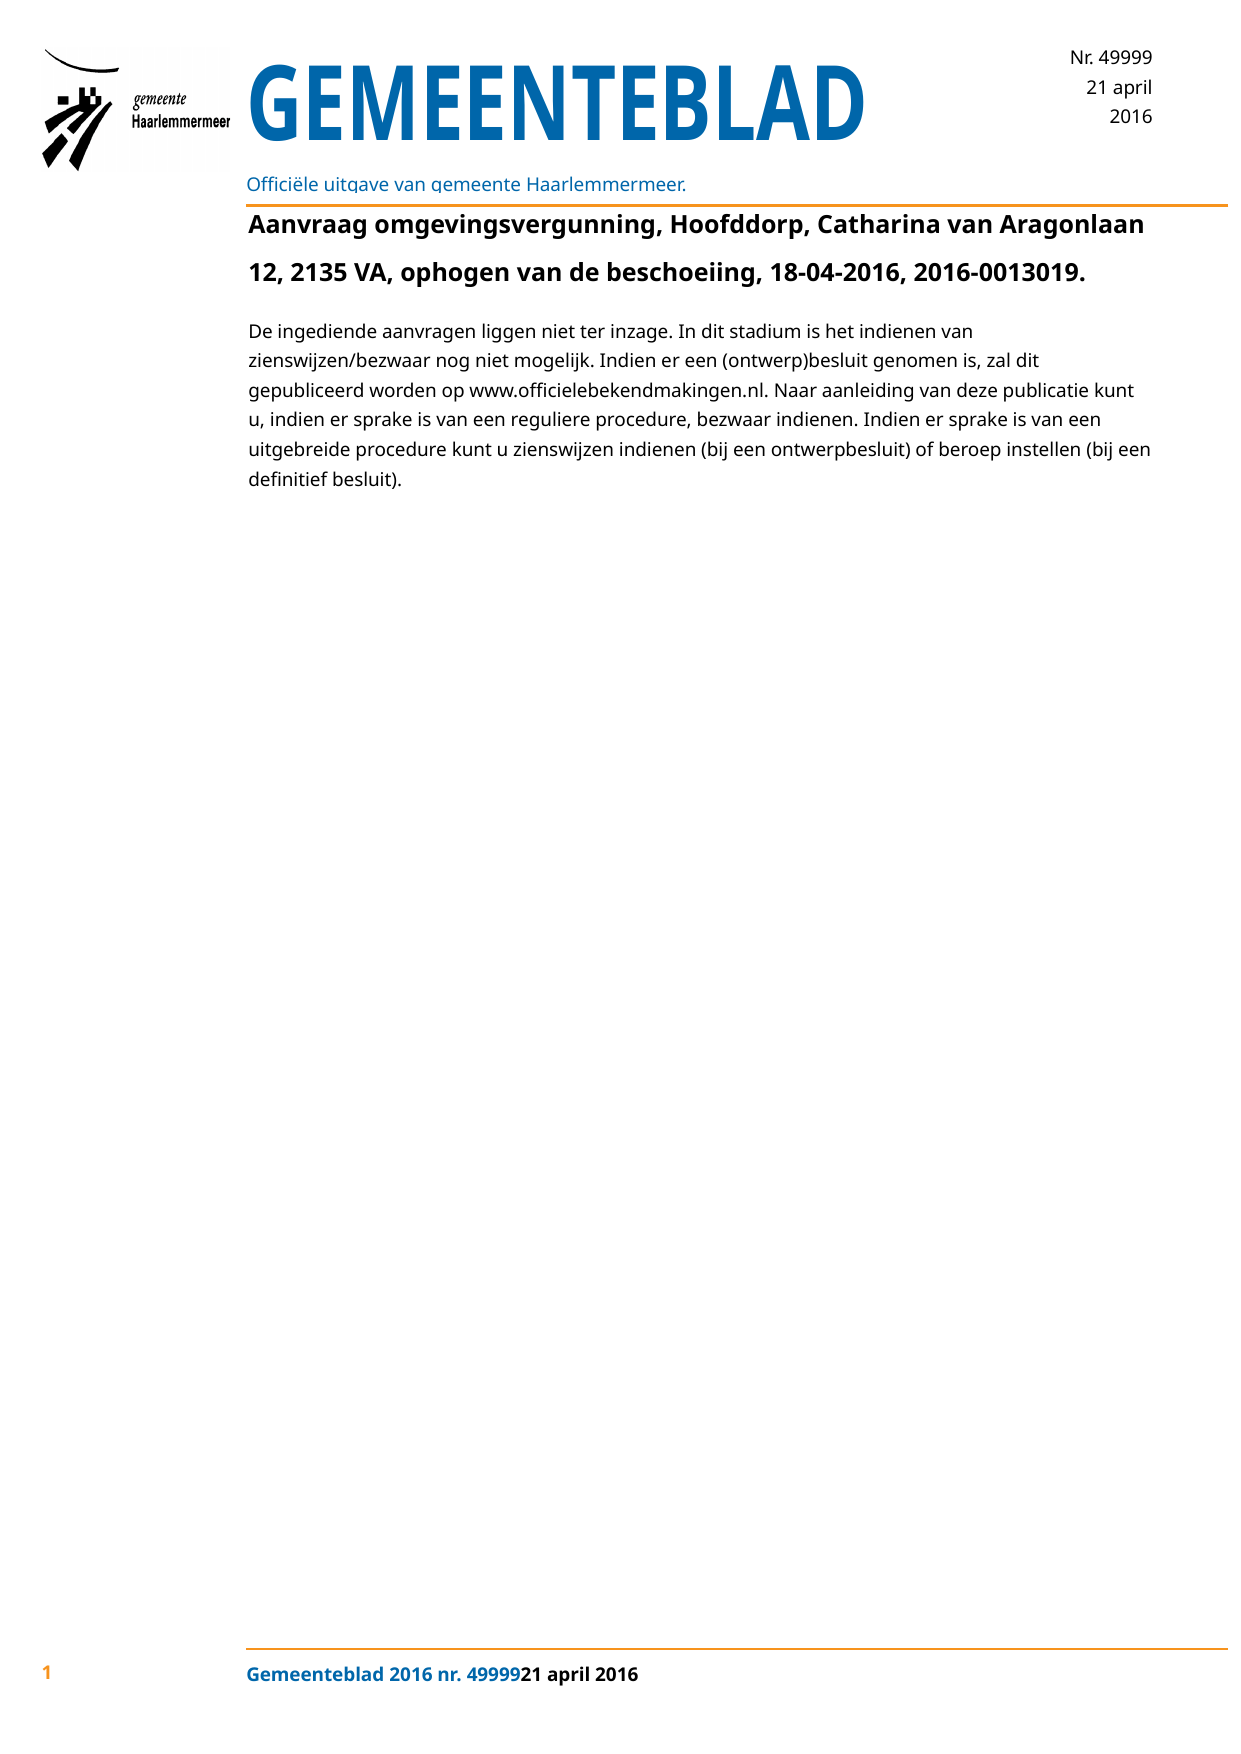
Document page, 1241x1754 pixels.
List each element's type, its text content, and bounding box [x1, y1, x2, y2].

text Aanvraag omgevingsvergunning, Hoofddorp, Catharina van Aragonlaan 12, 2135 VA, ophogen van de beschoeiing, 18-04-2016, 2016-0013019. [248, 207, 1152, 288]
picture [41, 47, 231, 172]
text De ingediende aanvragen liggen niet ter inzage. In dit stadium is het indienen van zienswijzen/bezwaar nog niet mogelijk. Indien er een (ontwerp)besluit genomen is, zal dit gepubliceerd worden op www.officielebekendmakingen.nl. Naar aanleiding van deze publicatie kunt u, indien er sprake is van een reguliere procedure, bezwaar indienen. Indien er sprake is van een uitgebreide procedure kunt u zienswijzen indienen (bij een ontwerpbesluit) of beroep instellen (bij een definitief besluit). [248, 318, 1152, 492]
